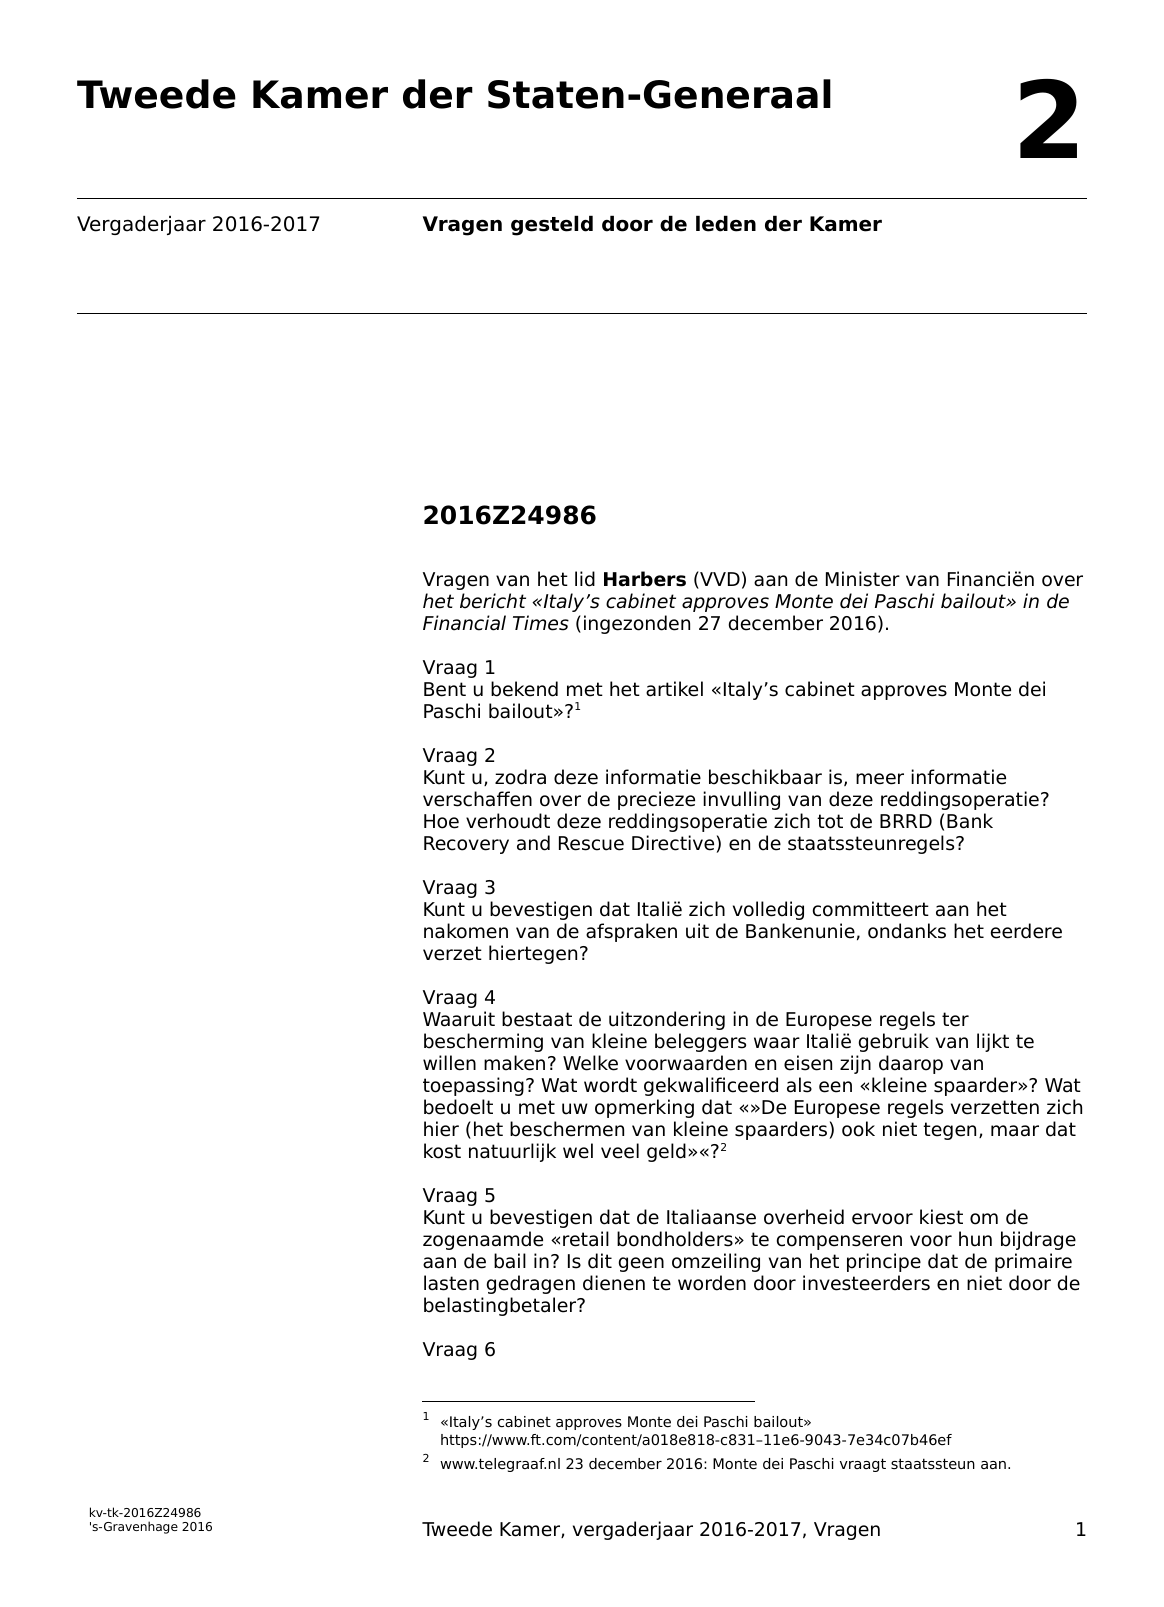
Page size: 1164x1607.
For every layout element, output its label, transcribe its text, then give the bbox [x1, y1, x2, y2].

text Vraag 6 [422, 1339, 1087, 1361]
text 's-Gravenhage 2016 [88, 1520, 323, 1534]
text Vraag 3 [422, 877, 1087, 899]
text Vraag 5 [422, 1185, 1087, 1207]
table_cell Vergaderjaar 2016-2017 [77, 199, 422, 313]
text Vraag 2 [422, 745, 1087, 767]
table_cell Vragen gesteld door de leden der Kamer [422, 199, 1087, 313]
text www.telegraaf.nl 23 december 2016: Monte dei Paschi vraagt staatssteun aan. [422, 1452, 1087, 1474]
text Vraag 4 [422, 987, 1087, 1009]
table_header Tweede Kamer der Staten-Generaal [77, 59, 886, 198]
text Vragen van het lid Harbers (VVD) aan de Minister van Financiën over het bericht «Italy’s cabinet approves Monte dei Paschi bailout» in de Financial Times (ingezonden 27 december 2016). [422, 569, 1087, 635]
text Kunt u bevestigen dat Italië zich volledig committeert aan het nakomen van de afspraken uit de Bankenunie, ondanks het eerdere verzet hiertegen? [422, 899, 1087, 965]
text «Italy’s cabinet approves Monte dei Paschi bailout» https://www.ft.com/content/a018e818-c831–11e6-9043-7e34c07b46ef [422, 1410, 1087, 1449]
text Bent u bekend met het artikel «Italy’s cabinet approves Monte dei Paschi bailout»? [422, 679, 1087, 723]
text 2016Z24986 [422, 501, 1087, 531]
text Kunt u, zodra deze informatie beschikbaar is, meer informatie verschaffen over de precieze invulling van deze reddingsoperatie? Hoe verhoudt deze reddingsoperatie zich tot de BRRD (Bank Recovery and Rescue Directive) en de staatssteunregels? [422, 767, 1087, 855]
text Kunt u bevestigen dat de Italiaanse overheid ervoor kiest om de zogenaamde «retail bondholders» te compenseren voor hun bijdrage aan de bail in? Is dit geen omzeiling van het principe dat de primaire lasten gedragen dienen te worden door investeerders en niet door de belastingbetaler? [422, 1207, 1087, 1317]
text kv-tk-2016Z24986 [88, 1506, 323, 1520]
table_header 2 [886, 59, 1087, 198]
text Waaruit bestaat de uitzondering in de Europese regels ter bescherming van kleine beleggers waar Italië gebruik van lijkt te willen maken? Welke voorwaarden en eisen zijn daarop van toepassing? Wat wordt gekwalificeerd als een «kleine spaarder»? Wat bedoelt u met uw opmerking dat «»De Europese regels verzetten zich hier (het beschermen van kleine spaarders) ook niet tegen, maar dat kost natuurlijk wel veel geld»«? [422, 1009, 1087, 1163]
text Vraag 1 [422, 657, 1087, 679]
